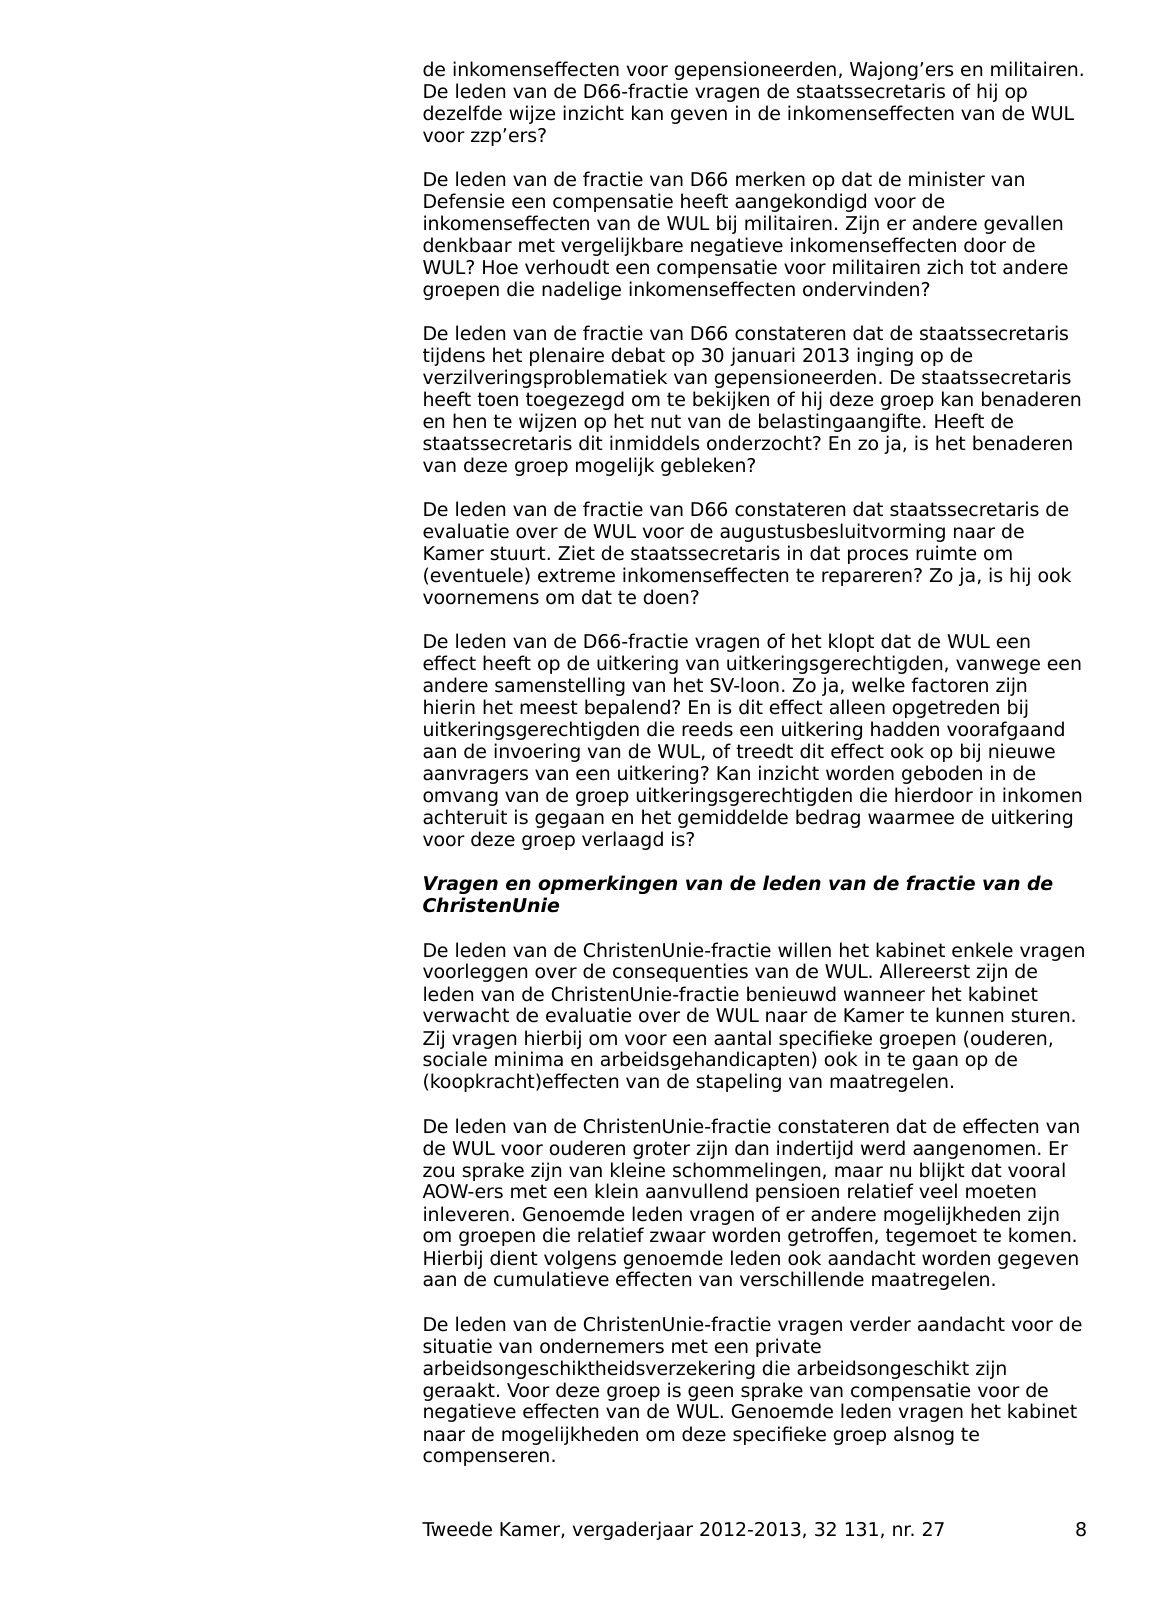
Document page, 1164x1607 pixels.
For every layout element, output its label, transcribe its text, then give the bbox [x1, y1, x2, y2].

subtitle Vragen en opmerkingen van de leden van de fractie van de ChristenUnie [422, 873, 1087, 917]
text De leden van de D66-fractie vragen of het klopt dat de WUL een effect heeft op de uitkering van uitkeringsgerechtigden, vanwege een andere samenstelling van het SV-loon. Zo ja, welke factoren zijn hierin het meest bepalend? En is dit effect alleen opgetreden bij uitkeringsgerechtigden die reeds een uitkering hadden voorafgaand aan de invoering van de WUL, of treedt dit effect ook op bij nieuwe aanvragers van een uitkering? Kan inzicht worden geboden in de omvang van de groep uitkeringsgerechtigden die hierdoor in inkomen achteruit is gegaan en het gemiddelde bedrag waarmee de uitkering voor deze groep verlaagd is? [422, 631, 1087, 851]
text De leden van de fractie van D66 constateren dat staatssecretaris de evaluatie over de WUL voor de augustusbesluitvorming naar de Kamer stuurt. Ziet de staatssecretaris in dat proces ruimte om (eventuele) extreme inkomenseffecten te repareren? Zo ja, is hij ook voornemens om dat te doen? [422, 499, 1087, 609]
text De leden van de ChristenUnie-fractie vragen verder aandacht voor de situatie van ondernemers met een private arbeidsongeschiktheidsverzekering die arbeidsongeschikt zijn geraakt. Voor deze groep is geen sprake van compensatie voor de negatieve effecten van de WUL. Genoemde leden vragen het kabinet naar de mogelijkheden om deze specifieke groep alsnog te compenseren. [422, 1313, 1087, 1467]
text De leden van de fractie van D66 merken op dat de minister van Defensie een compensatie heeft aangekondigd voor de inkomenseffecten van de WUL bij militairen. Zijn er andere gevallen denkbaar met vergelijkbare negatieve inkomenseffecten door de WUL? Hoe verhoudt een compensatie voor militairen zich tot andere groepen die nadelige inkomenseffecten ondervinden? [422, 169, 1087, 301]
text de inkomenseffecten voor gepensioneerden, Wajong’ers en militairen. De leden van de D66-fractie vragen de staatssecretaris of hij op dezelfde wijze inzicht kan geven in de inkomenseffecten van de WUL voor zzp’ers? [422, 59, 1087, 147]
text De leden van de fractie van D66 constateren dat de staatssecretaris tijdens het plenaire debat op 30 januari 2013 inging op de verzilveringsproblematiek van gepensioneerden. De staatssecretaris heeft toen toegezegd om te bekijken of hij deze groep kan benaderen en hen te wijzen op het nut van de belastingaangifte. Heeft de staatssecretaris dit inmiddels onderzocht? En zo ja, is het benaderen van deze groep mogelijk gebleken? [422, 323, 1087, 477]
text De leden van de ChristenUnie-fractie constateren dat de effecten van de WUL voor ouderen groter zijn dan indertijd werd aangenomen. Er zou sprake zijn van kleine schommelingen, maar nu blijkt dat vooral AOW-ers met een klein aanvullend pensioen relatief veel moeten inleveren. Genoemde leden vragen of er andere mogelijkheden zijn om groepen die relatief zwaar worden getroffen, tegemoet te komen. Hierbij dient volgens genoemde leden ook aandacht worden gegeven aan de cumulatieve effecten van verschillende maatregelen. [422, 1116, 1087, 1291]
text De leden van de ChristenUnie-fractie willen het kabinet enkele vragen voorleggen over de consequenties van de WUL. Allereerst zijn de leden van de ChristenUnie-fractie benieuwd wanneer het kabinet verwacht de evaluatie over de WUL naar de Kamer te kunnen sturen. Zij vragen hierbij om voor een aantal specifieke groepen (ouderen, sociale minima en arbeidsgehandicapten) ook in te gaan op de (koopkracht)effecten van de stapeling van maatregelen. [422, 939, 1087, 1093]
